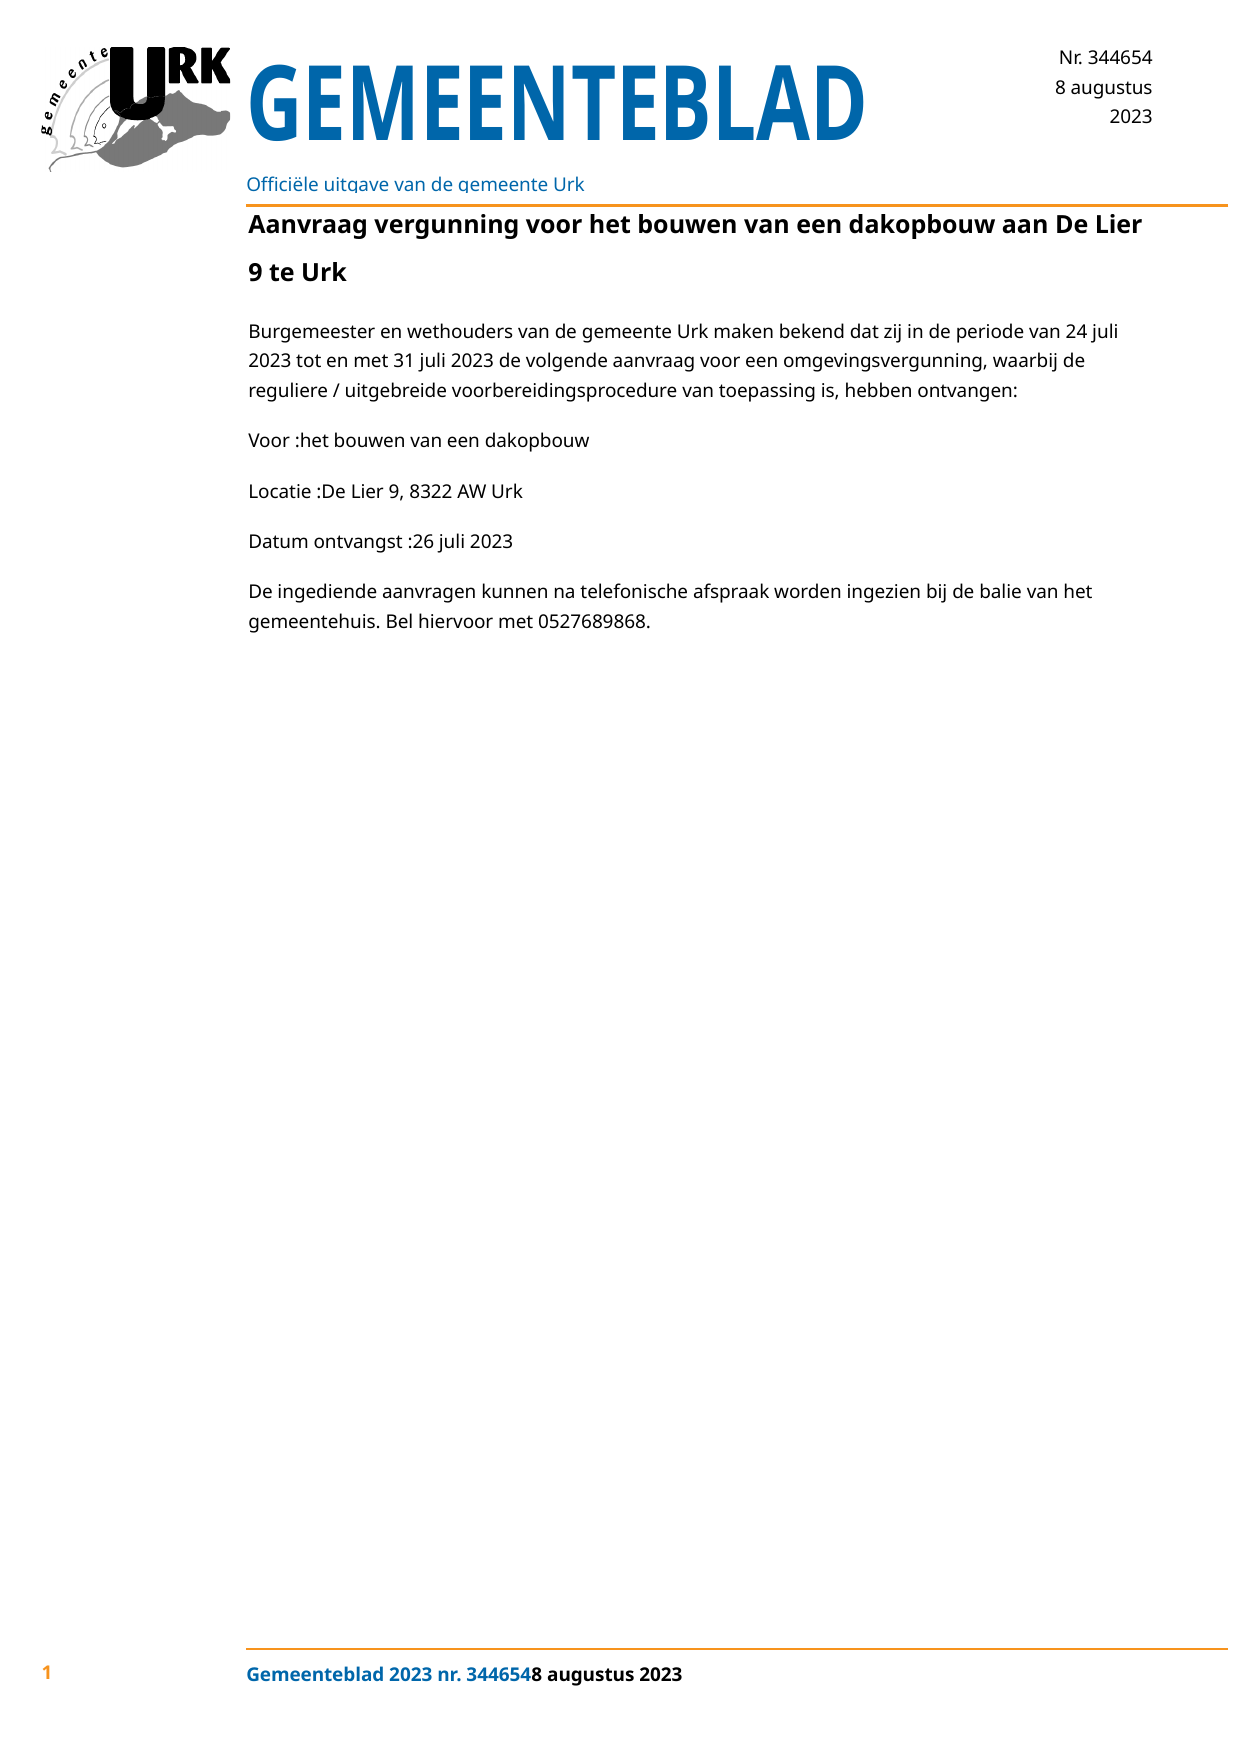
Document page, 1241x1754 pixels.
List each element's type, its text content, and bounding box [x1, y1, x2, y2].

text Burgemeester en wethouders van de gemeente Urk maken bekend dat zij in de periode van 24 juli 2023 tot en met 31 juli 2023 de volgende aanvraag voor een omgevingsvergunning, waarbij de reguliere / uitgebreide voorbereidingsprocedure van toepassing is, hebben ontvangen: [248, 318, 1152, 403]
text Voor :het bouwen van een dakopbouw [248, 427, 1152, 453]
text Locatie :De Lier 9, 8322 AW Urk [248, 478, 1152, 504]
text De ingediende aanvragen kunnen na telefonische afspraak worden ingezien bij de balie van het gemeentehuis. Bel hiervoor met 0527689868. [248, 579, 1152, 634]
picture [41, 47, 231, 172]
text Aanvraag vergunning voor het bouwen van een dakopbouw aan De Lier 9 te Urk [248, 207, 1152, 288]
text Datum ontvangst :26 juli 2023 [248, 528, 1152, 554]
